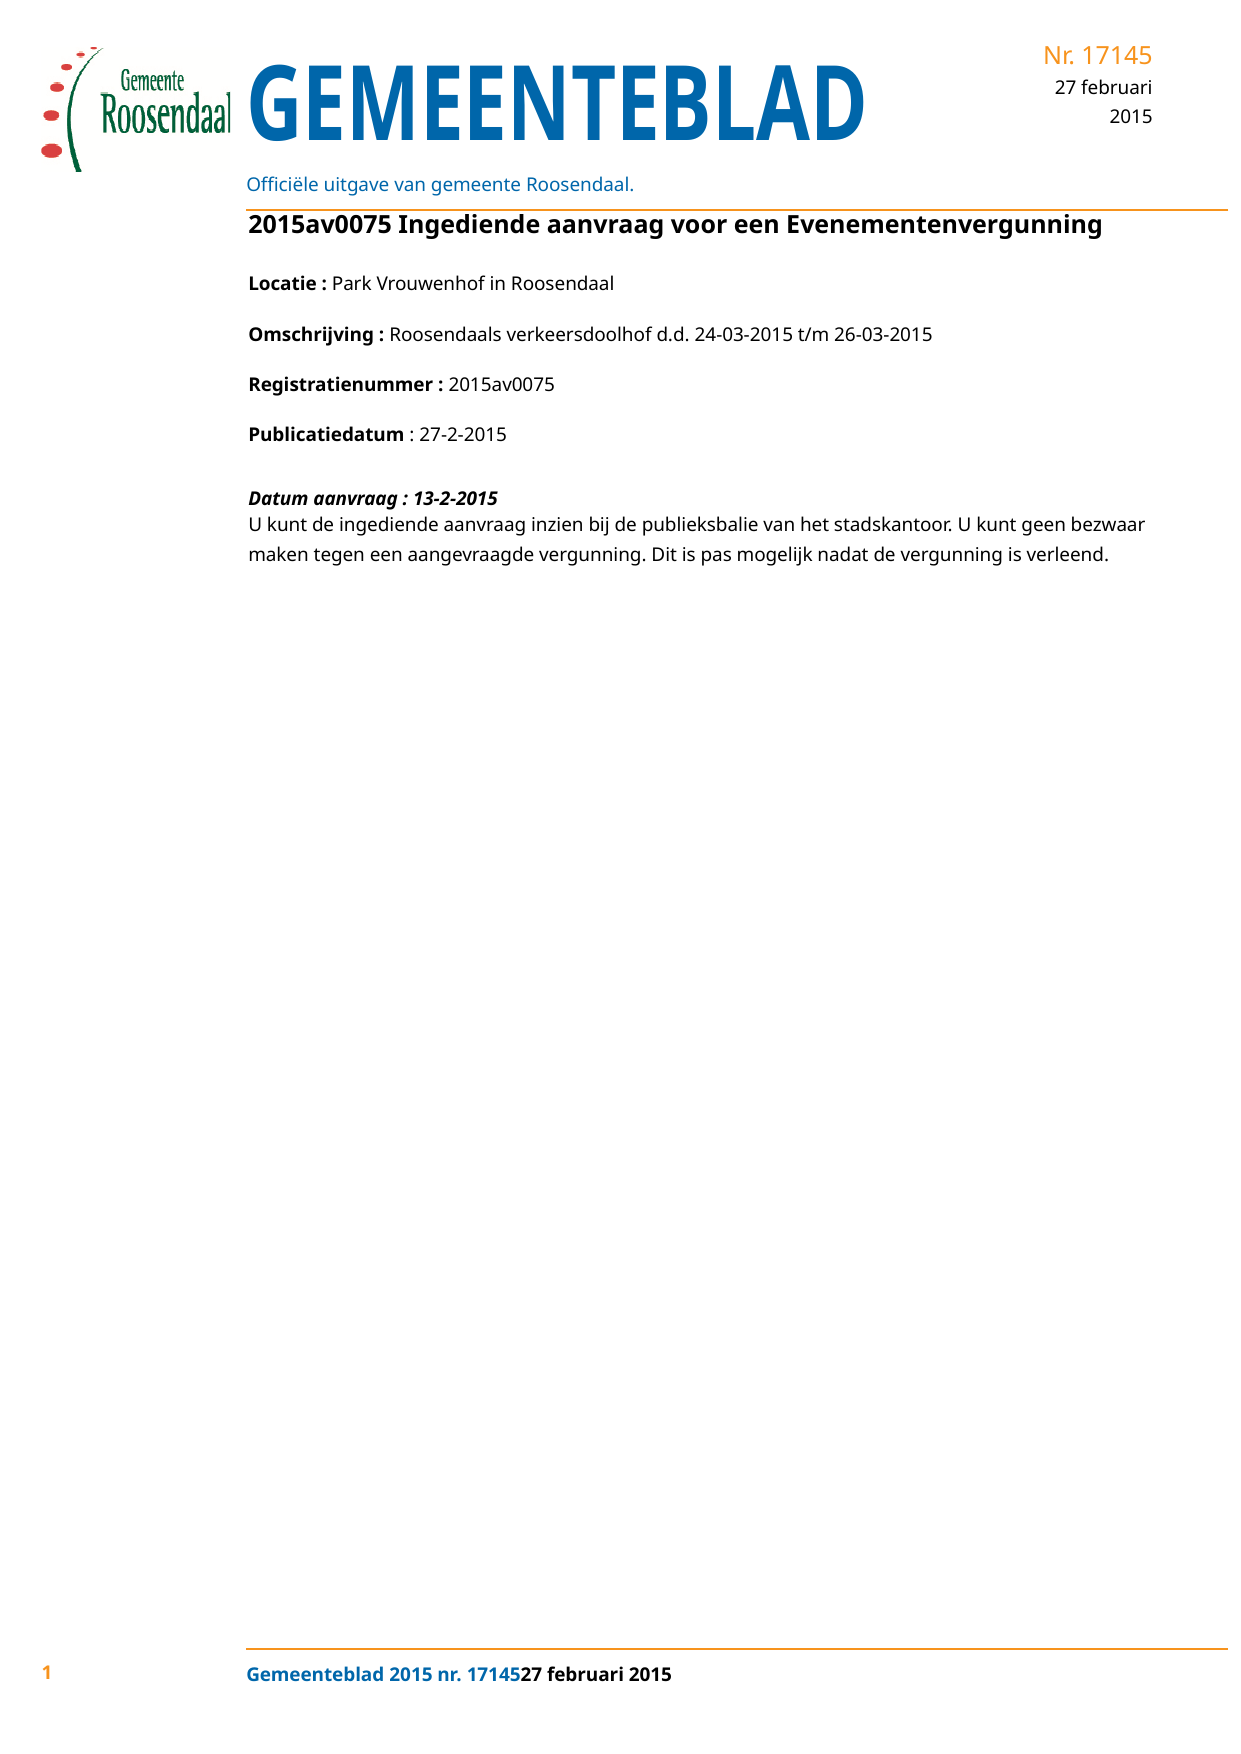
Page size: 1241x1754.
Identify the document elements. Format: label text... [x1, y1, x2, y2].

text Registratienummer : 2015av0075 [248, 371, 1152, 397]
text 2015av0075 Ingediende aanvraag voor een Evenementenvergunning [248, 211, 1152, 241]
text Omschrijving : Roosendaals verkeersdoolhof d.d. 24-03-2015 t/m 26-03-2015 [248, 321, 1152, 346]
text Datum aanvraag : 13-2-2015 [248, 486, 1152, 511]
text Locatie : Park Vrouwenhof in Roosendaal [248, 270, 1152, 296]
text Publicatiedatum : 27-2-2015 [248, 422, 1152, 447]
picture [41, 47, 231, 172]
text U kunt de ingediende aanvraag inzien bij de publieksbalie van het stadskantoor. U kunt geen bezwaar maken tegen een aangevraagde vergunning. Dit is pas mogelijk nadat de vergunning is verleend. [248, 511, 1152, 567]
